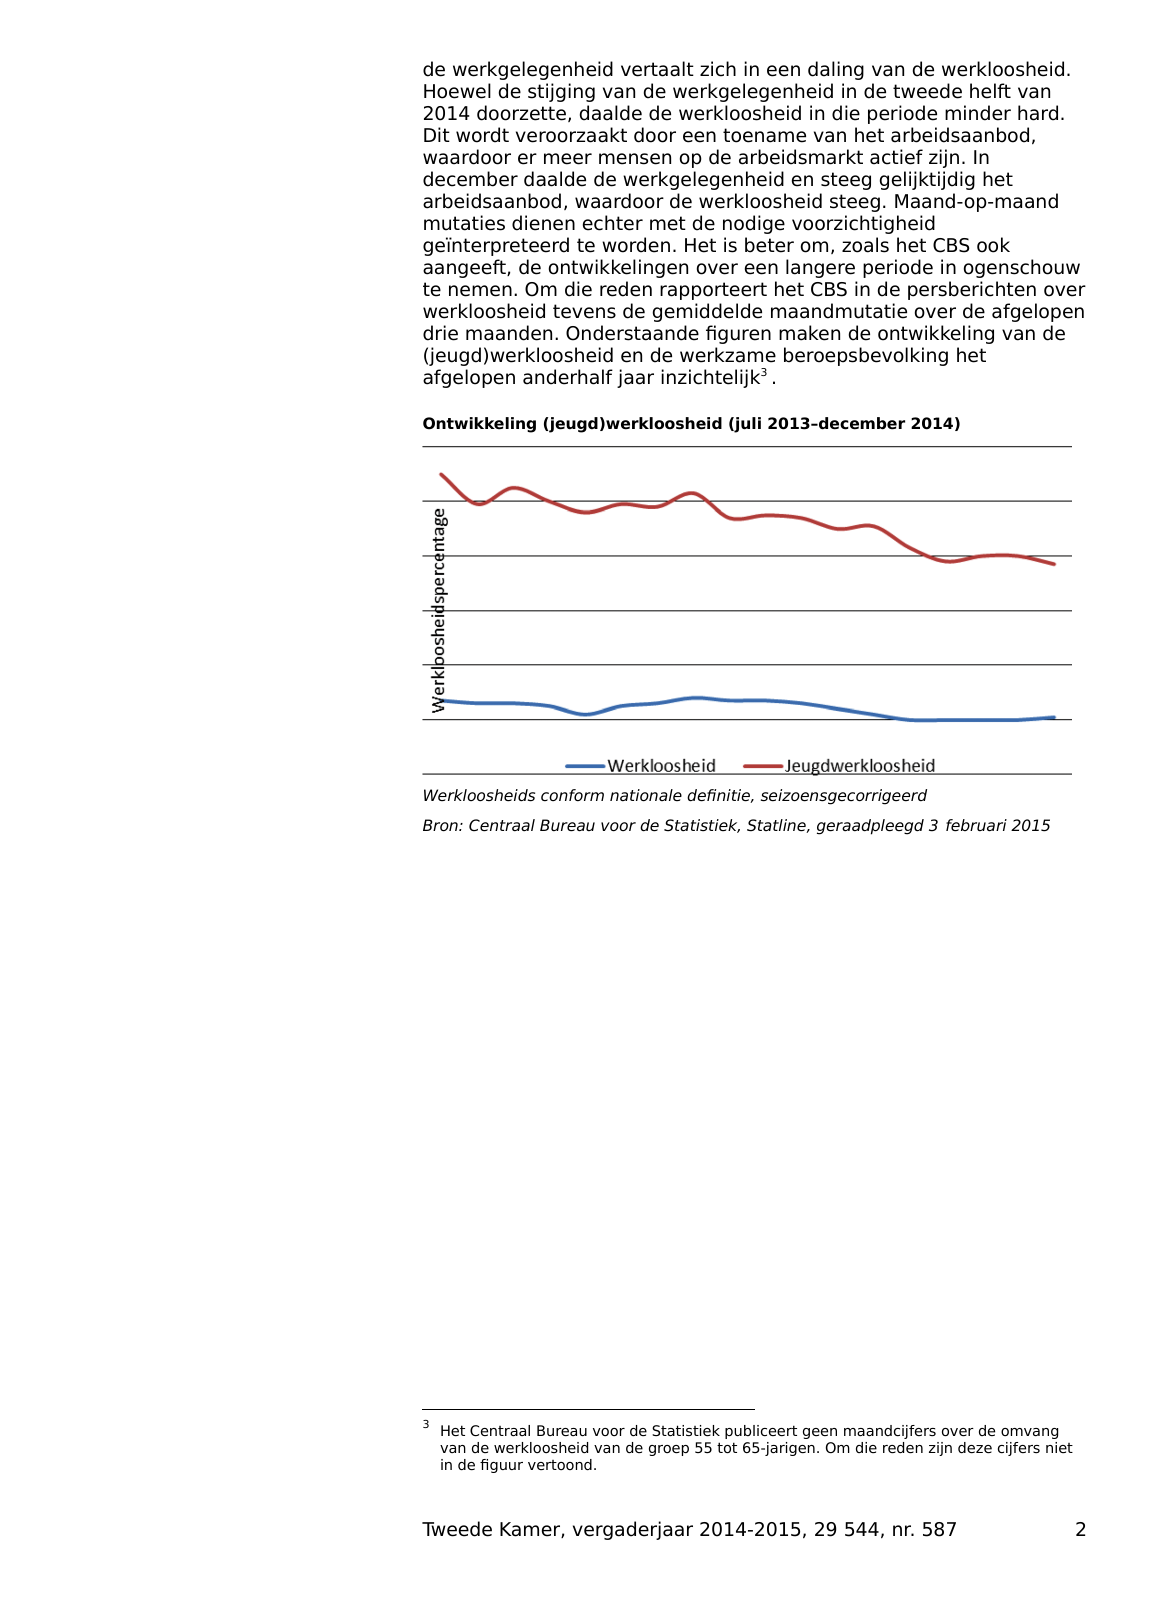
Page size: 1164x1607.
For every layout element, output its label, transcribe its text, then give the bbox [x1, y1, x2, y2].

text Werkloosheids conform nationale definitie, seizoensgecorrigeerd [422, 787, 1072, 805]
picture [422, 444, 1072, 776]
text Het Centraal Bureau voor de Statistiek publiceert geen maandcijfers over de omvang van de werkloosheid van de groep 55 tot 65-jarigen. Om die reden zijn deze cijfers niet in de figuur vertoond. [422, 1418, 1087, 1474]
text Bron: Centraal Bureau voor de Statistiek, Statline, geraadpleegd 3 februari 2015 [422, 817, 1072, 835]
text de werkgelegenheid vertaalt zich in een daling van de werkloosheid. Hoewel de stijging van de werkgelegenheid in de tweede helft van 2014 doorzette, daalde de werkloosheid in die periode minder hard. Dit wordt veroorzaakt door een toename van het arbeidsaanbod, waardoor er meer mensen op de arbeidsmarkt actief zijn. In december daalde de werkgelegenheid en steeg gelijktijdig het arbeidsaanbod, waardoor de werkloosheid steeg. Maand-op-maand mutaties dienen echter met de nodige voorzichtigheid geïnterpreteerd te worden. Het is beter om, zoals het CBS ook aangeeft, de ontwikkelingen over een langere periode in ogenschouw te nemen. Om die reden rapporteert het CBS in de persberichten over werkloosheid tevens de gemiddelde maandmutatie over de afgelopen drie maanden. Onderstaande figuren maken de ontwikkeling van de (jeugd)werkloosheid en de werkzame beroepsbevolking het afgelopen anderhalf jaar inzichtelijk. [422, 59, 1087, 389]
text Ontwikkeling (jeugd)werkloosheid (juli 2013–december 2014) [422, 415, 1072, 433]
